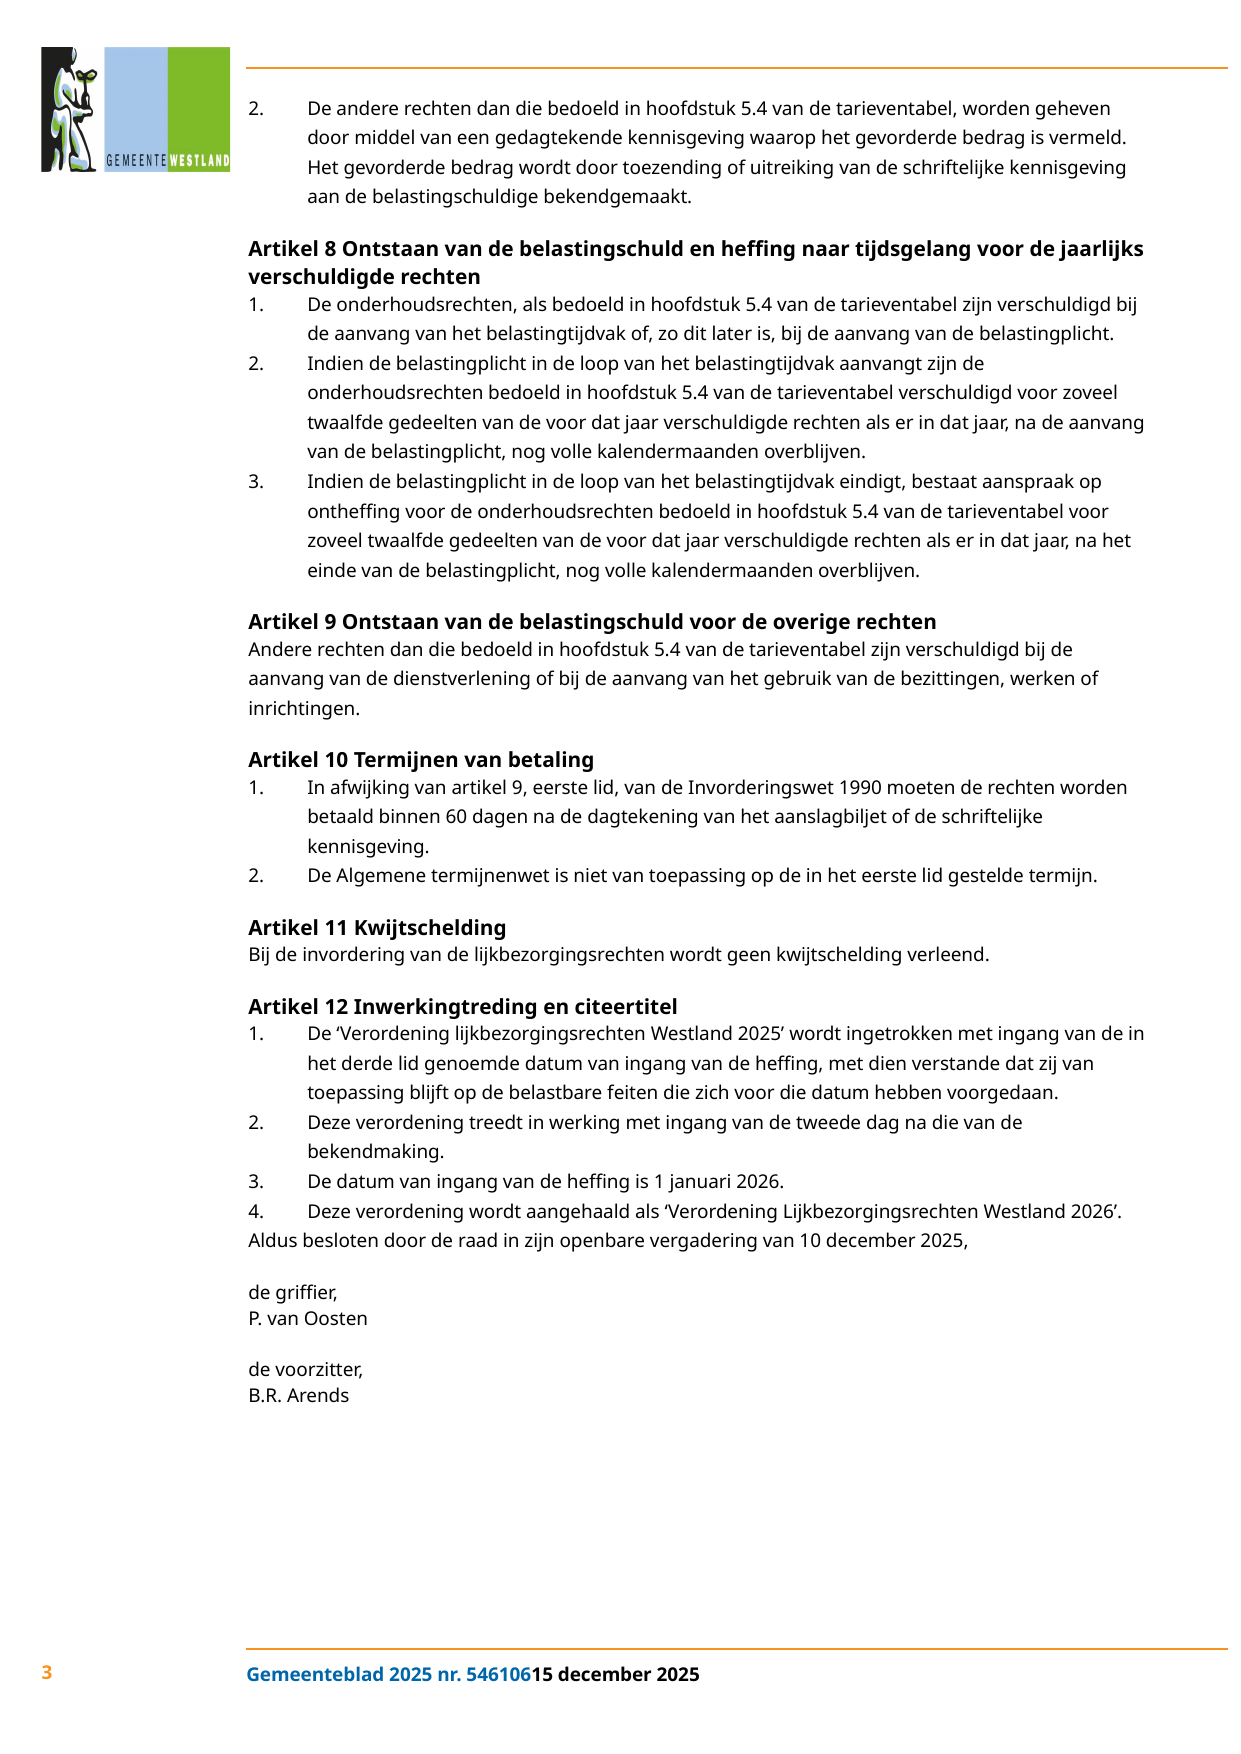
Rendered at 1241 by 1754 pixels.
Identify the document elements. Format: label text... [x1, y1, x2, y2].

text de voorzitter, [248, 1356, 1152, 1382]
text Andere rechten dan die bedoeld in hoofdstuk 5.4 van de tarieventabel zijn verschuldigd bij de aanvang van de dienstverlening of bij de aanvang van het gebruik van de bezittingen, werken of inrichtingen. [248, 636, 1152, 721]
text Artikel 11 Kwijtschelding [248, 913, 1152, 942]
text P. van Oosten [248, 1305, 1152, 1330]
list Deze verordening wordt aangehaald als ‘Verordening Lijkbezorgingsrechten Westland 2026’. [248, 1198, 1152, 1224]
list In afwijking van artikel 9, eerste lid, van de Invorderingswet 1990 moeten de rechten worden betaald binnen 60 dagen na de dagtekening van het aanslagbiljet of de schriftelijke kennisgeving. [248, 774, 1152, 859]
text Artikel 12 Inwerkingtreding en citeertitel [248, 992, 1152, 1020]
picture [41, 47, 231, 172]
text Bij de invordering van de lijkbezorgingsrechten wordt geen kwijtschelding verleend. [248, 942, 1152, 967]
list De ‘Verordening lijkbezorgingsrechten Westland 2025’ wordt ingetrokken met ingang van de in het derde lid genoemde datum van ingang van de heffing, met dien verstande dat zij van toepassing blijft op de belastbare feiten die zich voor die datum hebben voorgedaan. [248, 1020, 1152, 1105]
list Deze verordening treedt in werking met ingang van de tweede dag na die van de bekendmaking. [248, 1109, 1152, 1164]
text Aldus besloten door de raad in zijn openbare vergadering van 10 december 2025, [248, 1227, 1152, 1253]
list Indien de belastingplicht in de loop van het belastingtijdvak eindigt, bestaat aanspraak op ontheffing voor de onderhoudsrechten bedoeld in hoofdstuk 5.4 van de tarieventabel voor zoveel twaalfde gedeelten van de voor dat jaar verschuldigde rechten als er in dat jaar, na het einde van de belastingplicht, nog volle kalendermaanden overblijven. [248, 468, 1152, 583]
text B.R. Arends [248, 1382, 1152, 1408]
list De andere rechten dan die bedoeld in hoofdstuk 5.4 van de tarieventabel, worden geheven door middel van een gedagtekende kennisgeving waarop het gevorderde bedrag is vermeld. Het gevorderde bedrag wordt door toezending of uitreiking van de schriftelijke kennisgeving aan de belastingschuldige bekendgemaakt. [248, 95, 1152, 209]
list De Algemene termijnenwet is niet van toepassing op de in het eerste lid gestelde termijn. [248, 863, 1152, 888]
text Artikel 9 Ontstaan van de belastingschuld voor de overige rechten [248, 607, 1152, 636]
list Indien de belastingplicht in de loop van het belastingtijdvak aanvangt zijn de onderhoudsrechten bedoeld in hoofdstuk 5.4 van de tarieventabel verschuldigd voor zoveel twaalfde gedeelten van de voor dat jaar verschuldigde rechten als er in dat jaar, na de aanvang van de belastingplicht, nog volle kalendermaanden overblijven. [248, 350, 1152, 464]
text Artikel 10 Termijnen van betaling [248, 746, 1152, 774]
list De onderhoudsrechten, als bedoeld in hoofdstuk 5.4 van de tarieventabel zijn verschuldigd bij de aanvang van het belastingtijdvak of, zo dit later is, bij de aanvang van de belastingplicht. [248, 291, 1152, 346]
list De datum van ingang van de heffing is 1 januari 2026. [248, 1168, 1152, 1194]
text Artikel 8 Ontstaan van de belastingschuld en heffing naar tijdsgelang voor de jaarlijks verschuldigde rechten [248, 234, 1152, 291]
text de griffier, [248, 1279, 1152, 1305]
